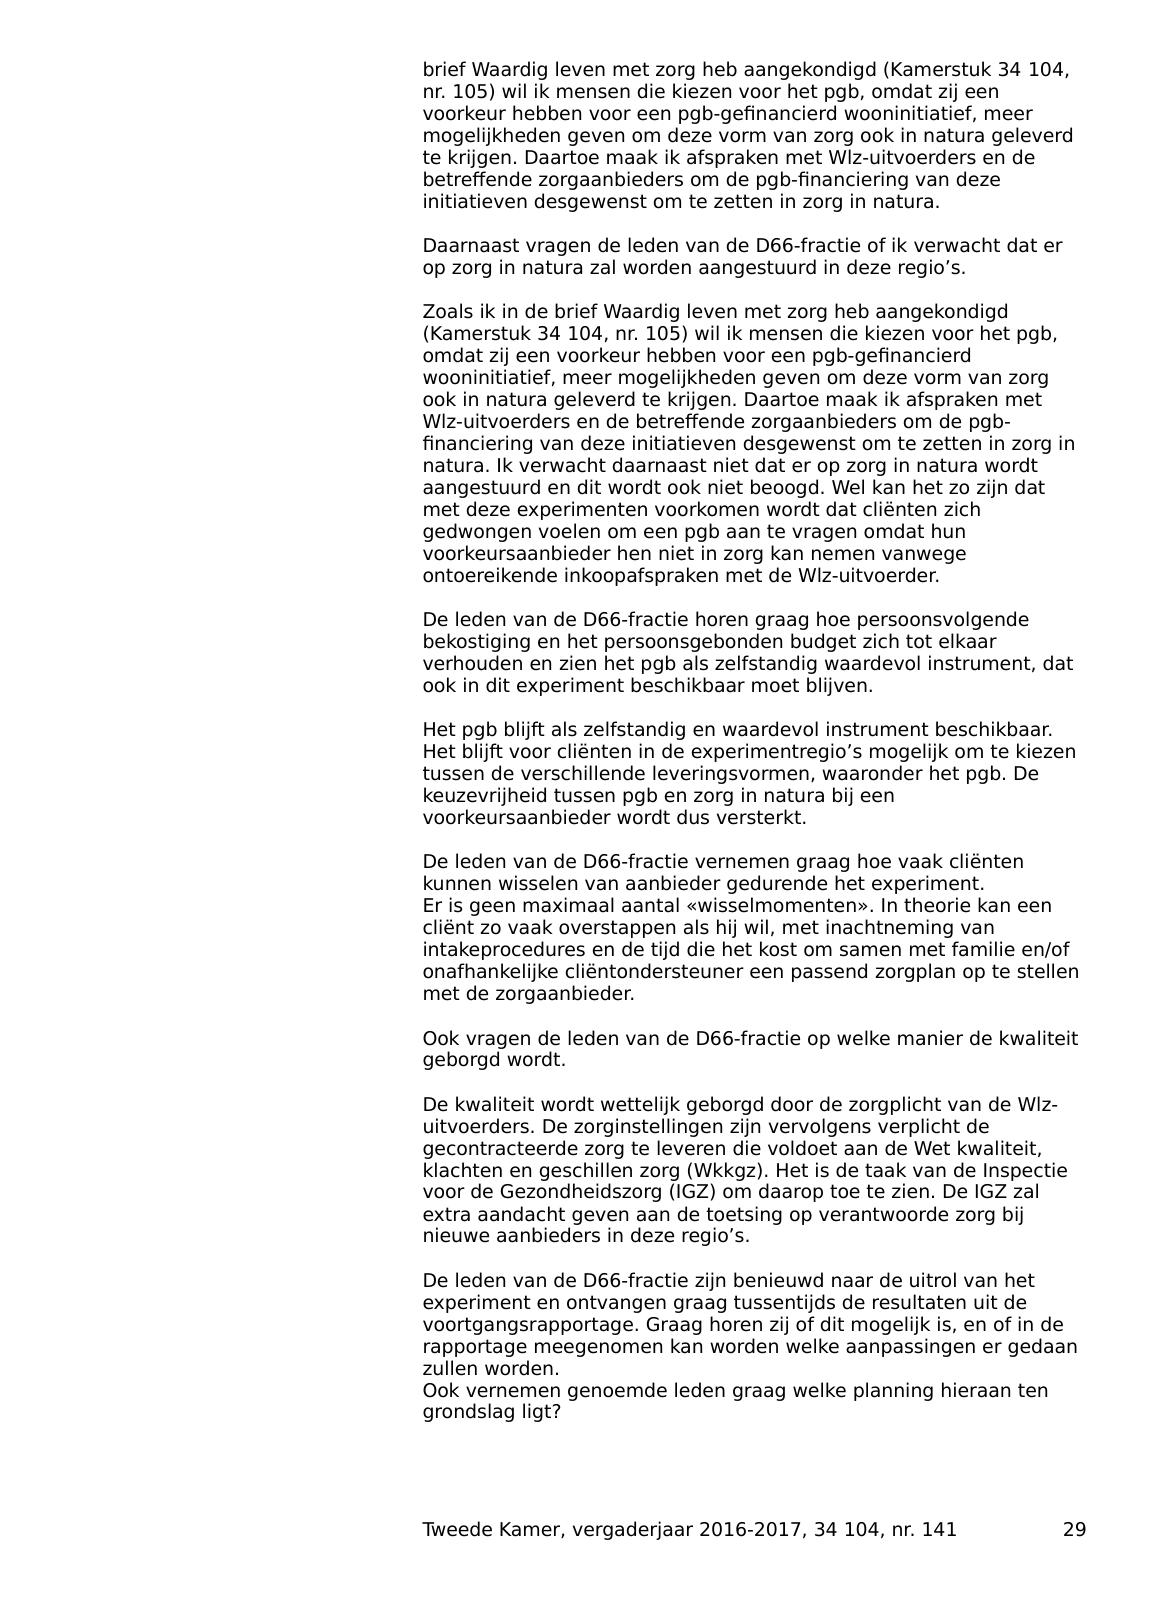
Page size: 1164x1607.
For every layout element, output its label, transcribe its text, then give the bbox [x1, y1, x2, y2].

text Het pgb blijft als zelfstandig en waardevol instrument beschikbaar. Het blijft voor cliënten in de experimentregio’s mogelijk om te kiezen tussen de verschillende leveringsvormen, waaronder het pgb. De keuzevrijheid tussen pgb en zorg in natura bij een voorkeursaanbieder wordt dus versterkt. [422, 719, 1087, 829]
text Ook vragen de leden van de D66-fractie op welke manier de kwaliteit geborgd wordt. [422, 1027, 1087, 1071]
text Daarnaast vragen de leden van de D66-fractie of ik verwacht dat er op zorg in natura zal worden aangestuurd in deze regio’s. [422, 235, 1087, 279]
text Ook vernemen genoemde leden graag welke planning hieraan ten grondslag ligt? [422, 1379, 1087, 1423]
text De leden van de D66-fractie zijn benieuwd naar de uitrol van het experiment en ontvangen graag tussentijds de resultaten uit de voortgangsrapportage. Graag horen zij of dit mogelijk is, en of in de rapportage meegenomen kan worden welke aanpassingen er gedaan zullen worden. [422, 1269, 1087, 1379]
text Er is geen maximaal aantal «wisselmomenten». In theorie kan een cliënt zo vaak overstappen als hij wil, met inachtneming van intakeprocedures en de tijd die het kost om samen met familie en/of onafhankelijke cliëntondersteuner een passend zorgplan op te stellen met de zorgaanbieder. [422, 895, 1087, 1005]
text brief Waardig leven met zorg heb aangekondigd (Kamerstuk 34 104, nr. 105) wil ik mensen die kiezen voor het pgb, omdat zij een voorkeur hebben voor een pgb-gefinancierd wooninitiatief, meer mogelijkheden geven om deze vorm van zorg ook in natura geleverd te krijgen. Daartoe maak ik afspraken met Wlz-uitvoerders en de betreffende zorgaanbieders om de pgb-financiering van deze initiatieven desgewenst om te zetten in zorg in natura. [422, 59, 1087, 213]
text De leden van de D66-fractie vernemen graag hoe vaak cliënten kunnen wisselen van aanbieder gedurende het experiment. [422, 851, 1087, 895]
text De leden van de D66-fractie horen graag hoe persoonsvolgende bekostiging en het persoonsgebonden budget zich tot elkaar verhouden en zien het pgb als zelfstandig waardevol instrument, dat ook in dit experiment beschikbaar moet blijven. [422, 609, 1087, 697]
text De kwaliteit wordt wettelijk geborgd door de zorgplicht van de Wlz-uitvoerders. De zorginstellingen zijn vervolgens verplicht de gecontracteerde zorg te leveren die voldoet aan de Wet kwaliteit, klachten en geschillen zorg (Wkkgz). Het is de taak van de Inspectie voor de Gezondheidszorg (IGZ) om daarop toe te zien. De IGZ zal extra aandacht geven aan de toetsing op verantwoorde zorg bij nieuwe aanbieders in deze regio’s. [422, 1093, 1087, 1247]
text Zoals ik in de brief Waardig leven met zorg heb aangekondigd (Kamerstuk 34 104, nr. 105) wil ik mensen die kiezen voor het pgb, omdat zij een voorkeur hebben voor een pgb-gefinancierd wooninitiatief, meer mogelijkheden geven om deze vorm van zorg ook in natura geleverd te krijgen. Daartoe maak ik afspraken met Wlz-uitvoerders en de betreffende zorgaanbieders om de pgb-financiering van deze initiatieven desgewenst om te zetten in zorg in natura. Ik verwacht daarnaast niet dat er op zorg in natura wordt aangestuurd en dit wordt ook niet beoogd. Wel kan het zo zijn dat met deze experimenten voorkomen wordt dat cliënten zich gedwongen voelen om een pgb aan te vragen omdat hun voorkeursaanbieder hen niet in zorg kan nemen vanwege ontoereikende inkoopafspraken met de Wlz-uitvoerder. [422, 301, 1087, 587]
